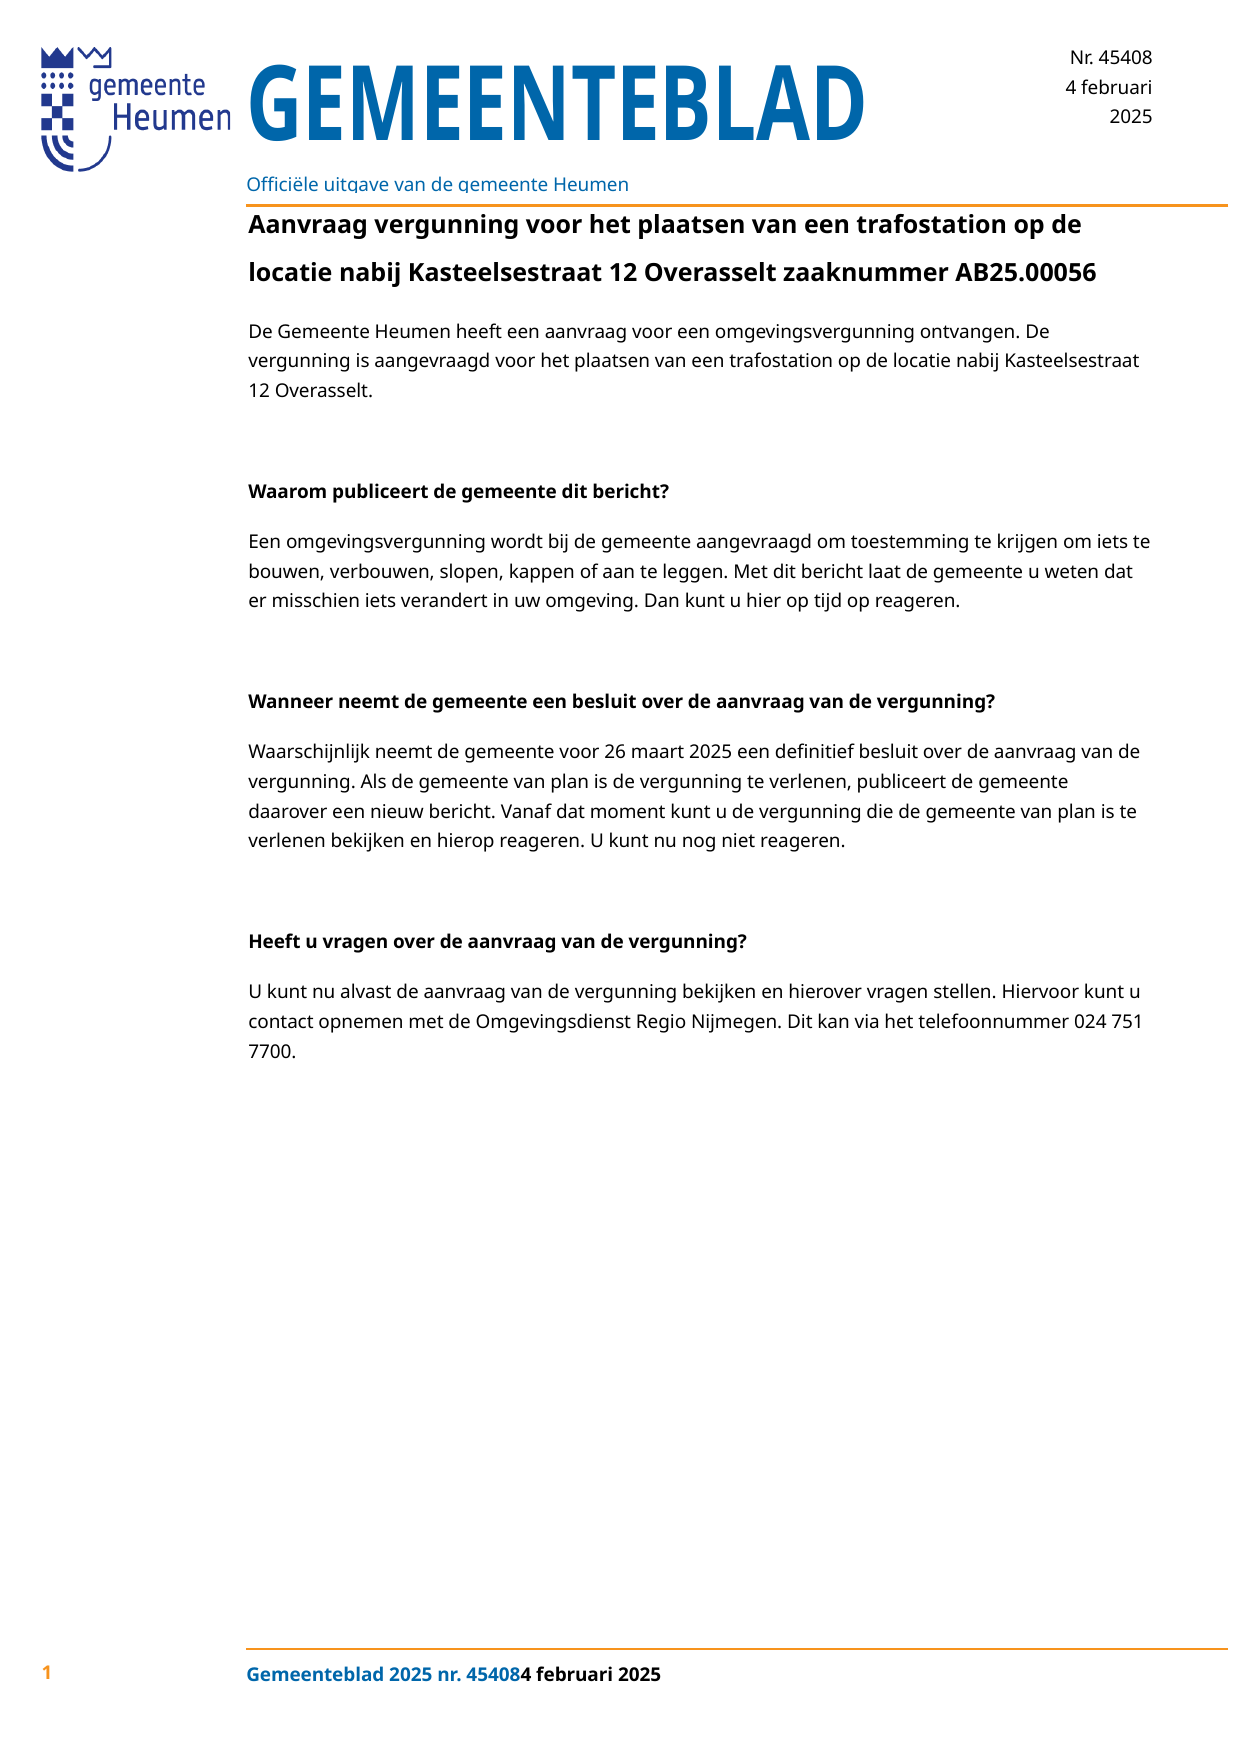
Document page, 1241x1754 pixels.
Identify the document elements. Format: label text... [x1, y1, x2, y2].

text Heeft u vragen over de aanvraag van de vergunning? [248, 928, 1152, 954]
text U kunt nu alvast de aanvraag van de vergunning bekijken en hierover vragen stellen. Hiervoor kunt u contact opnemen met de Omgevingsdienst Regio Nijmegen. Dit kan via het telefoonnummer 024 751 7700. [248, 979, 1152, 1064]
text Een omgevingsvergunning wordt bij de gemeente aangevraagd om toestemming te krijgen om iets te bouwen, verbouwen, slopen, kappen of aan te leggen. Met dit bericht laat de gemeente u weten dat er misschien iets verandert in uw omgeving. Dan kunt u hier op tijd op reageren. [248, 528, 1152, 613]
text Waarschijnlijk neemt de gemeente voor 26 maart 2025 een definitief besluit over de aanvraag van de vergunning. Als de gemeente van plan is de vergunning te verlenen, publiceert de gemeente daarover een nieuw bericht. Vanaf dat moment kunt u de vergunning die de gemeente van plan is te verlenen bekijken en hierop reageren. U kunt nu nog niet reageren. [248, 739, 1152, 853]
text Aanvraag vergunning voor het plaatsen van een trafostation op de locatie nabij Kasteelsestraat 12 Overasselt zaaknummer AB25.00056 [248, 207, 1152, 288]
text Wanneer neemt de gemeente een besluit over de aanvraag van de vergunning? [248, 688, 1152, 714]
text De Gemeente Heumen heeft een aanvraag voor een omgevingsvergunning ontvangen. De vergunning is aangevraagd voor het plaatsen van een trafostation op de locatie nabij Kasteelsestraat 12 Overasselt. [248, 318, 1152, 403]
picture [41, 47, 231, 172]
text Waarom publiceert de gemeente dit bericht? [248, 478, 1152, 504]
